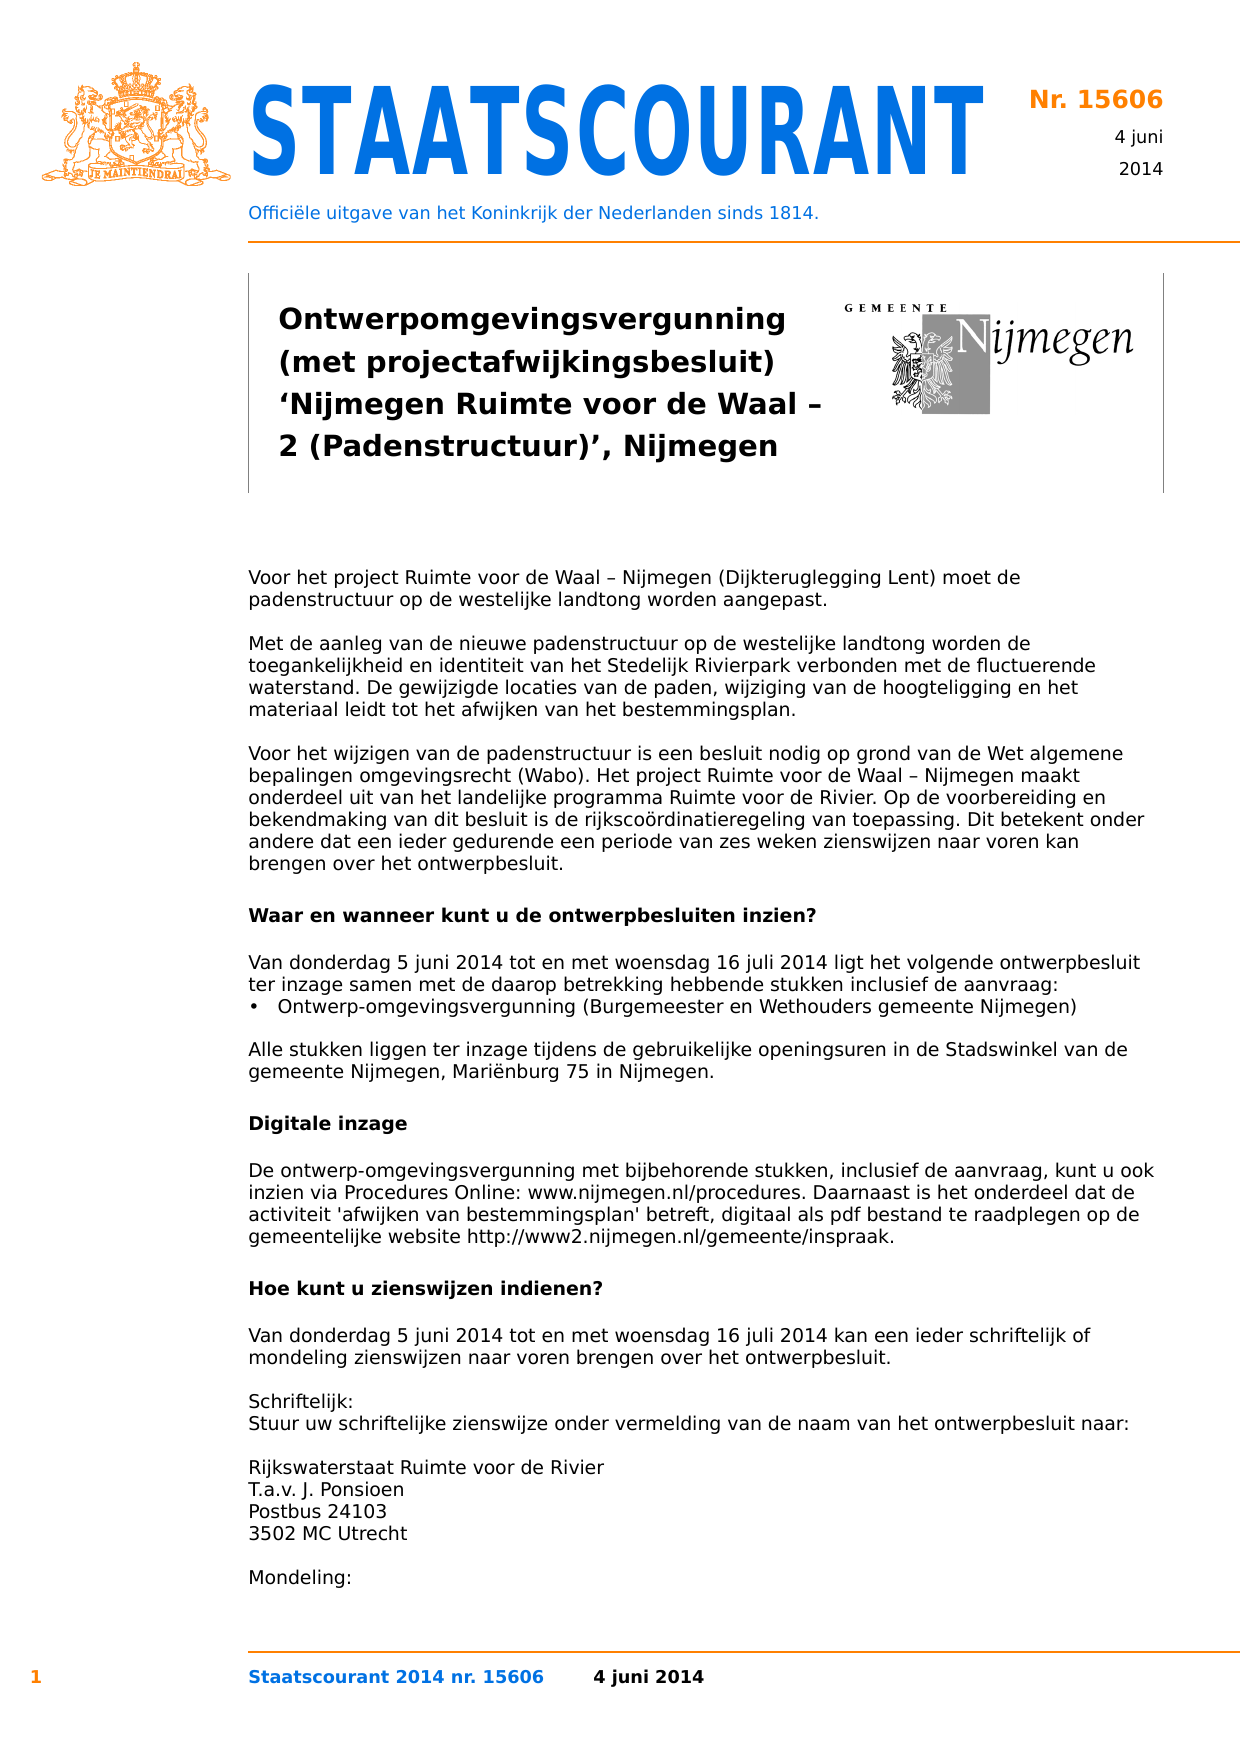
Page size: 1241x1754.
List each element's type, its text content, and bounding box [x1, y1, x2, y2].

subtitle Ontwerpomgevingsvergunning (met projectafwijkingsbesluit) ‘Nijmegen Ruimte voor de Waal – 2 (Padenstructuur)’, Nijmegen [249, 273, 1163, 493]
subtitle Waar en wanneer kunt u de ontwerpbesluiten inzien? [248, 904, 1163, 927]
text Mondeling: [248, 1567, 1163, 1589]
picture [41, 62, 231, 186]
text Voor het wijzigen van de padenstructuur is een besluit nodig op grond van de Wet algemene bepalingen omgevingsrecht (Wabo). Het project Ruimte voor de Waal – Nijmegen maakt onderdeel uit van het landelijke programma Ruimte voor de Rivier. Op de voorbereiding en bekendmaking van dit besluit is de rijkscoördinatieregeling van toepassing. Dit betekent onder andere dat een ieder gedurende een periode van zes weken zienswijzen naar voren kan brengen over het ontwerpbesluit. [248, 743, 1163, 874]
table_header [25, 62, 248, 241]
text Rijkswaterstaat Ruimte voor de Rivier [248, 1457, 1163, 1479]
text Postbus 24103 [248, 1501, 1163, 1523]
text Van donderdag 5 juni 2014 tot en met woensdag 16 juli 2014 ligt het volgende ontwerpbesluit ter inzage samen met de daarop betrekking hebbende stukken inclusief de aanvraag: [248, 952, 1163, 996]
text T.a.v. J. Ponsioen [248, 1479, 1163, 1501]
table_header Nr. 15606 [998, 62, 1240, 121]
text Stuur uw schriftelijke zienswijze onder vermelding van de naam van het ontwerpbesluit naar: [248, 1413, 1163, 1435]
text Alle stukken liggen ter inzage tijdens de gebruikelijke openingsuren in de Stadswinkel van de gemeente Nijmegen, Mariënburg 75 in Nijmegen. [248, 1039, 1163, 1083]
table_cell 4 juni [998, 121, 1240, 153]
table_cell Officiële uitgave van het Koninkrijk der Nederlanden sinds 1814. [248, 203, 1240, 241]
text Met de aanleg van de nieuwe padenstructuur op de westelijke landtong worden de toegankelijkheid en identiteit van het Stedelijk Rivierpark verbonden met de fluctuerende waterstand. De gewijzigde locaties van de paden, wijziging van de hoogteligging en het materiaal leidt tot het afwijken van het bestemmingsplan. [248, 633, 1163, 721]
text 3502 MC Utrecht [248, 1523, 1163, 1545]
text Voor het project Ruimte voor de Waal – Nijmegen (Dijkteruglegging Lent) moet de padenstructuur op de westelijke landtong worden aangepast. [248, 567, 1163, 611]
table_cell 2014 [998, 153, 1240, 203]
text Van donderdag 5 juni 2014 tot en met woensdag 16 juli 2014 kan een ieder schriftelijk of mondeling zienswijzen naar voren brengen over het ontwerpbesluit. [248, 1325, 1163, 1369]
text Schriftelijk: [248, 1391, 1163, 1413]
table_header STAATSCOURANT [248, 62, 998, 203]
picture [844, 302, 1134, 415]
text De ontwerp-omgevingsvergunning met bijbehorende stukken, inclusief de aanvraag, kunt u ook inzien via Procedures Online: www.nijmegen.nl/procedures. Daarnaast is het onderdeel dat de activiteit 'afwijken van bestemmingsplan' betreft, digitaal als pdf bestand te raadplegen op de gemeentelijke website http://www2.nijmegen.nl/gemeente/inspraak. [248, 1160, 1163, 1248]
subtitle Digitale inzage [248, 1113, 1163, 1135]
text • Ontwerp-omgevingsvergunning (Burgemeester en Wethouders gemeente Nijmegen) [248, 996, 1163, 1017]
subtitle Hoe kunt u zienswijzen indienen? [248, 1278, 1163, 1300]
